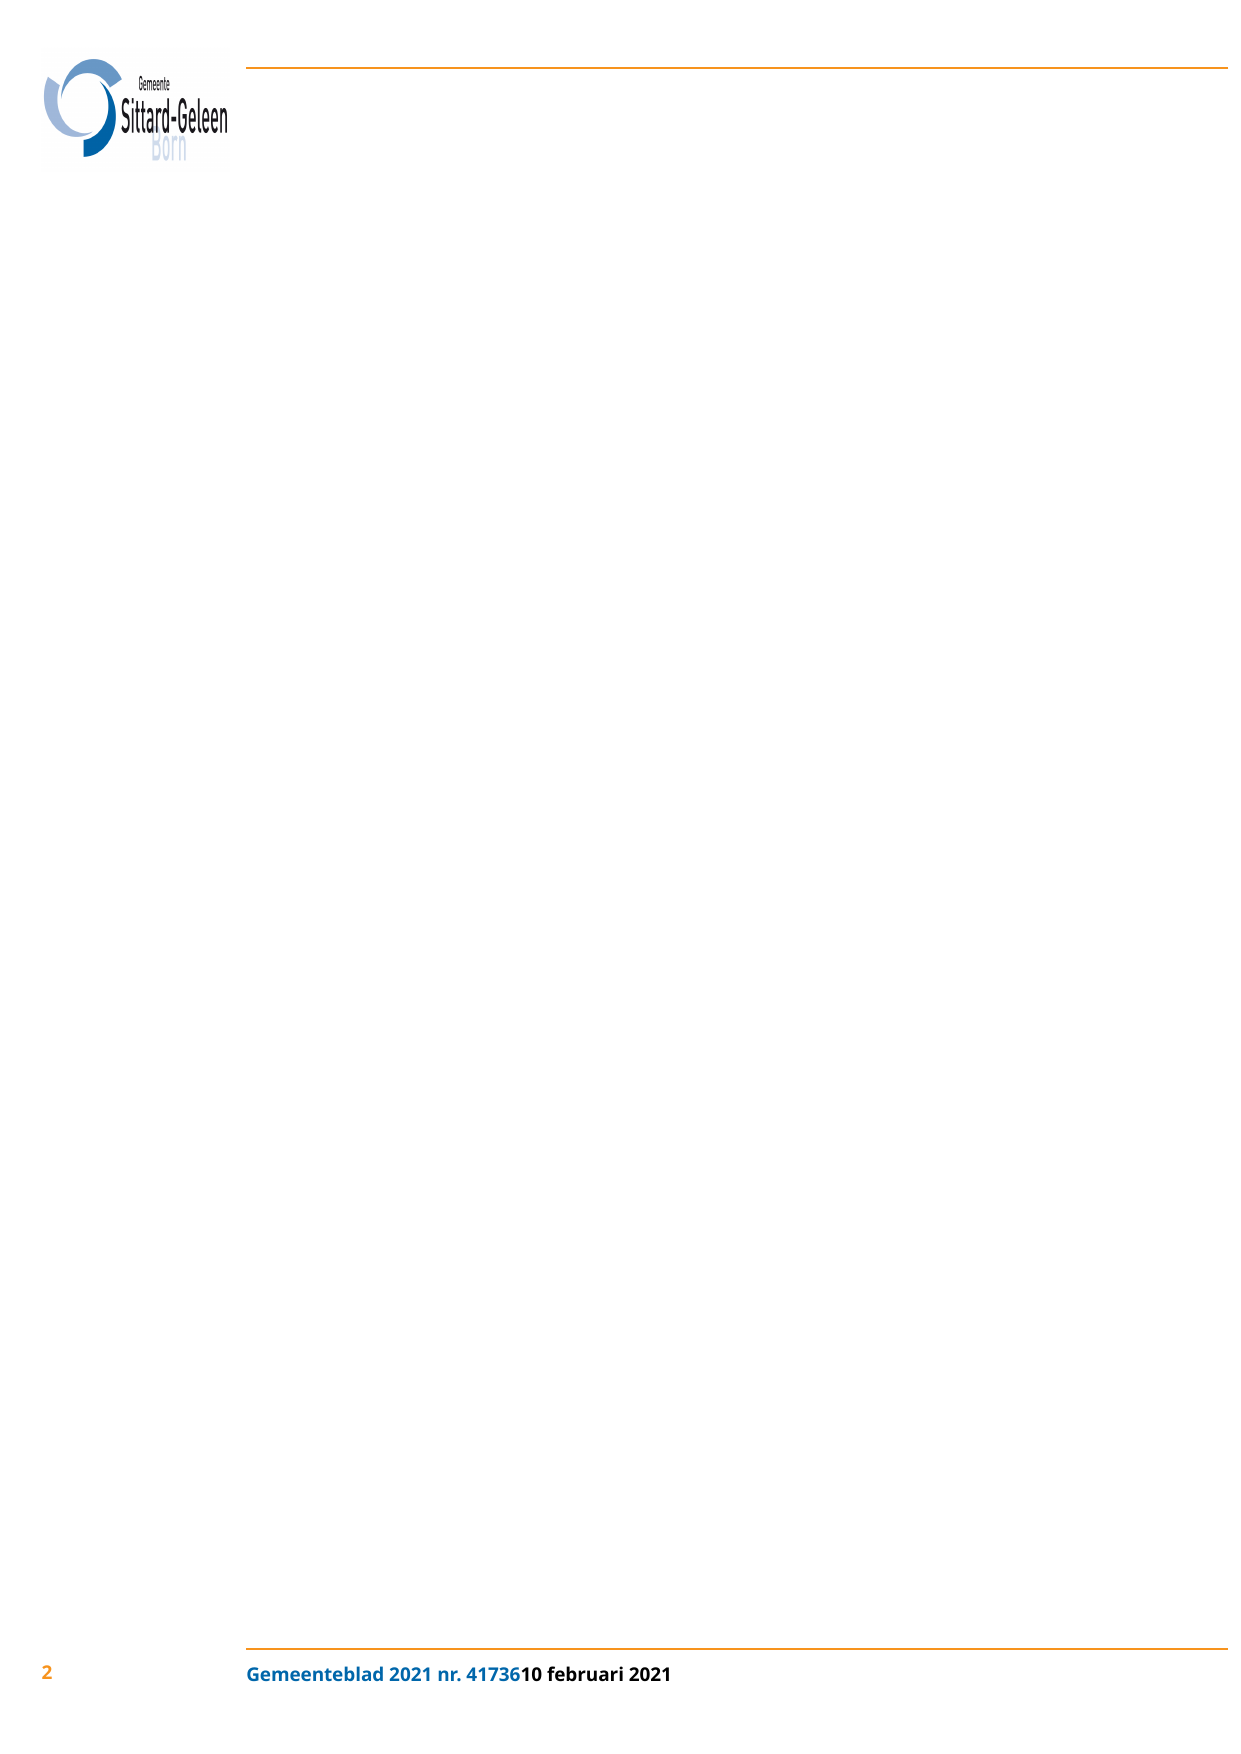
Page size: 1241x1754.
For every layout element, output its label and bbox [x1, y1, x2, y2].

picture [41, 47, 231, 172]
